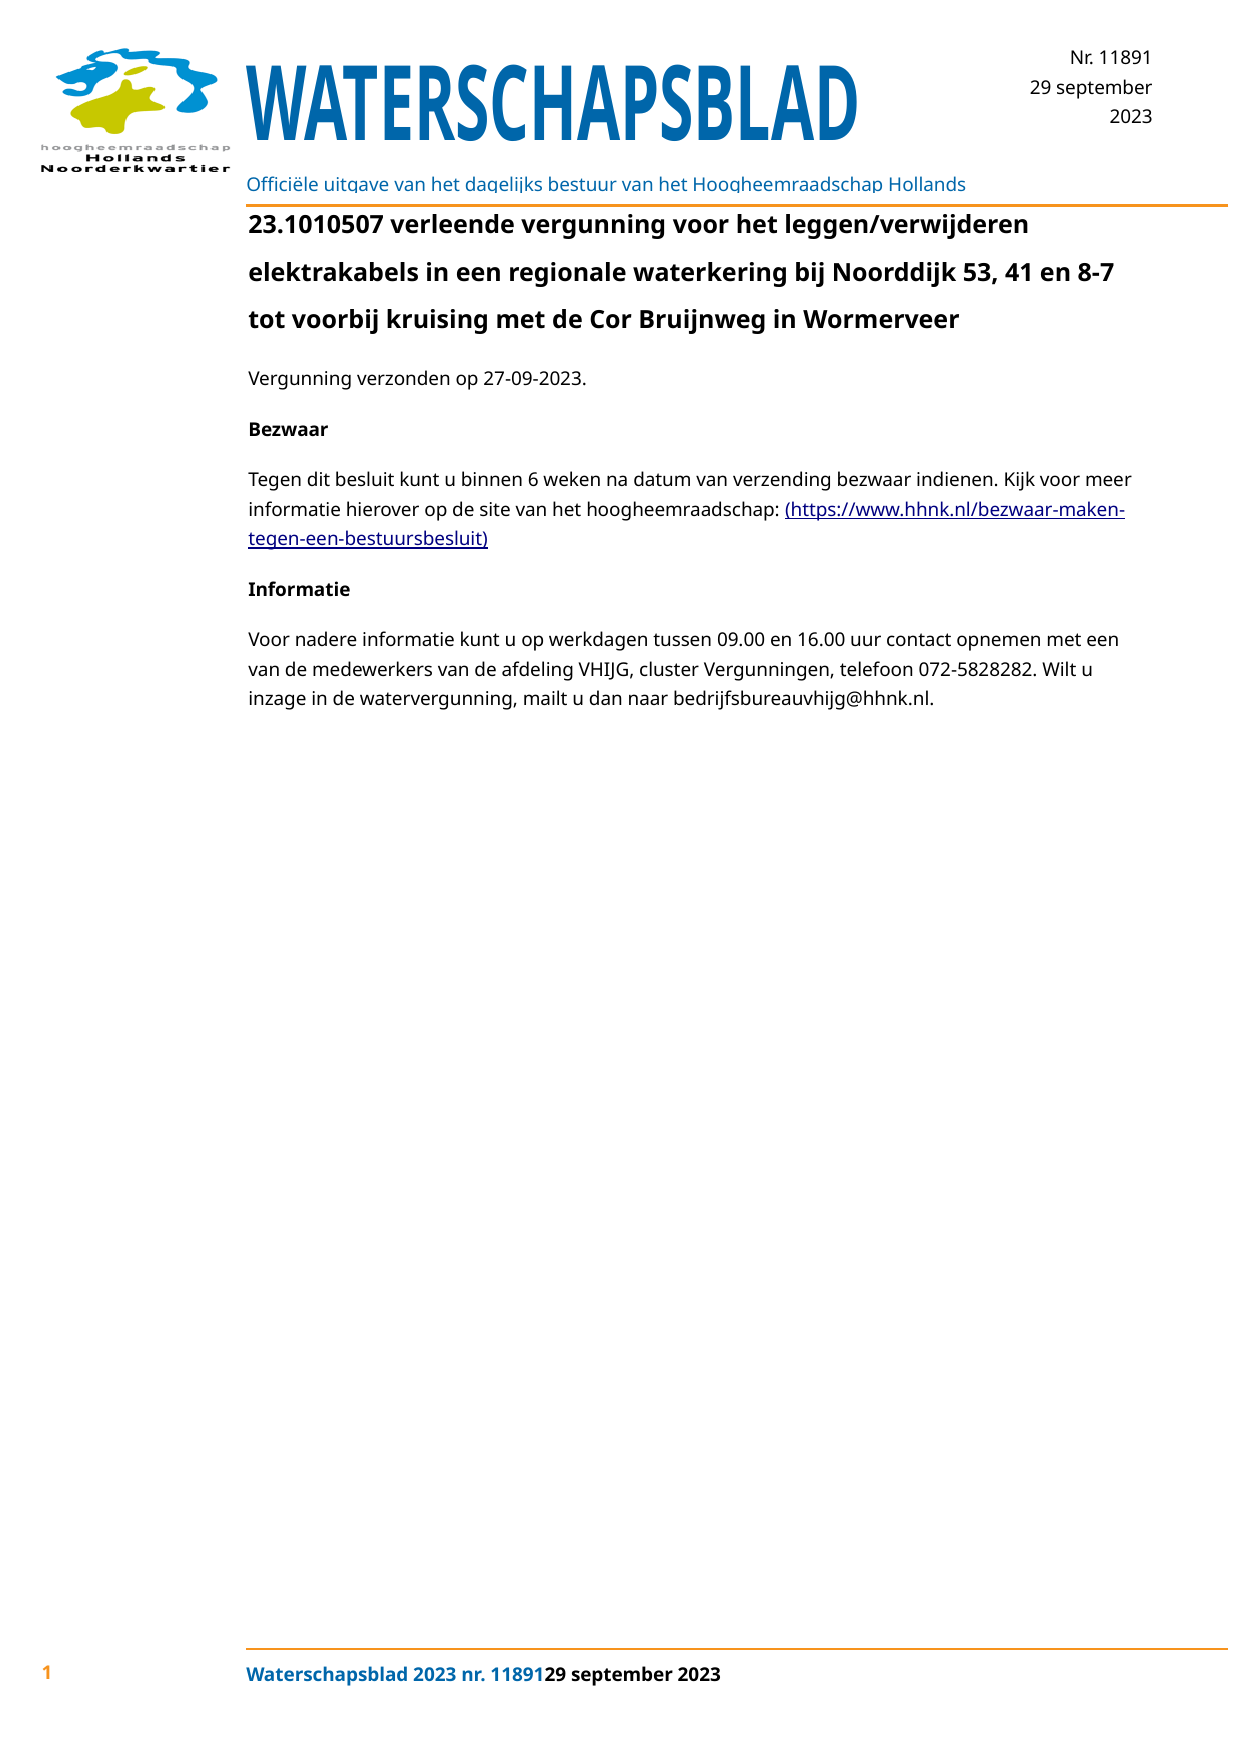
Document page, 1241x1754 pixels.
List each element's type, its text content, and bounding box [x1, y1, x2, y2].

text Bezwaar [248, 416, 1152, 442]
picture [41, 47, 231, 172]
text Tegen dit besluit kunt u binnen 6 weken na datum van verzending bezwaar indienen. Kijk voor meer informatie hierover op de site van het hoogheemraadschap: (https://www.hhnk.nl/bezwaar-maken-tegen-een-bestuursbesluit) [248, 466, 1152, 551]
text 23.1010507 verleende vergunning voor het leggen/verwijderen elektrakabels in een regionale waterkering bij Noorddijk 53, 41 en 8-7 tot voorbij kruising met de Cor Bruijnweg in Wormerveer [248, 207, 1152, 336]
text Informatie [248, 576, 1152, 602]
text Voor nadere informatie kunt u op werkdagen tussen 09.00 en 16.00 uur contact opnemen met een van de medewerkers van de afdeling VHIJG, cluster Vergunningen, telefoon 072-5828282. Wilt u inzage in de watervergunning, mailt u dan naar bedrijfsbureauvhijg@hhnk.nl. [248, 626, 1152, 711]
text Vergunning verzonden op 27-09-2023. [248, 366, 1152, 391]
